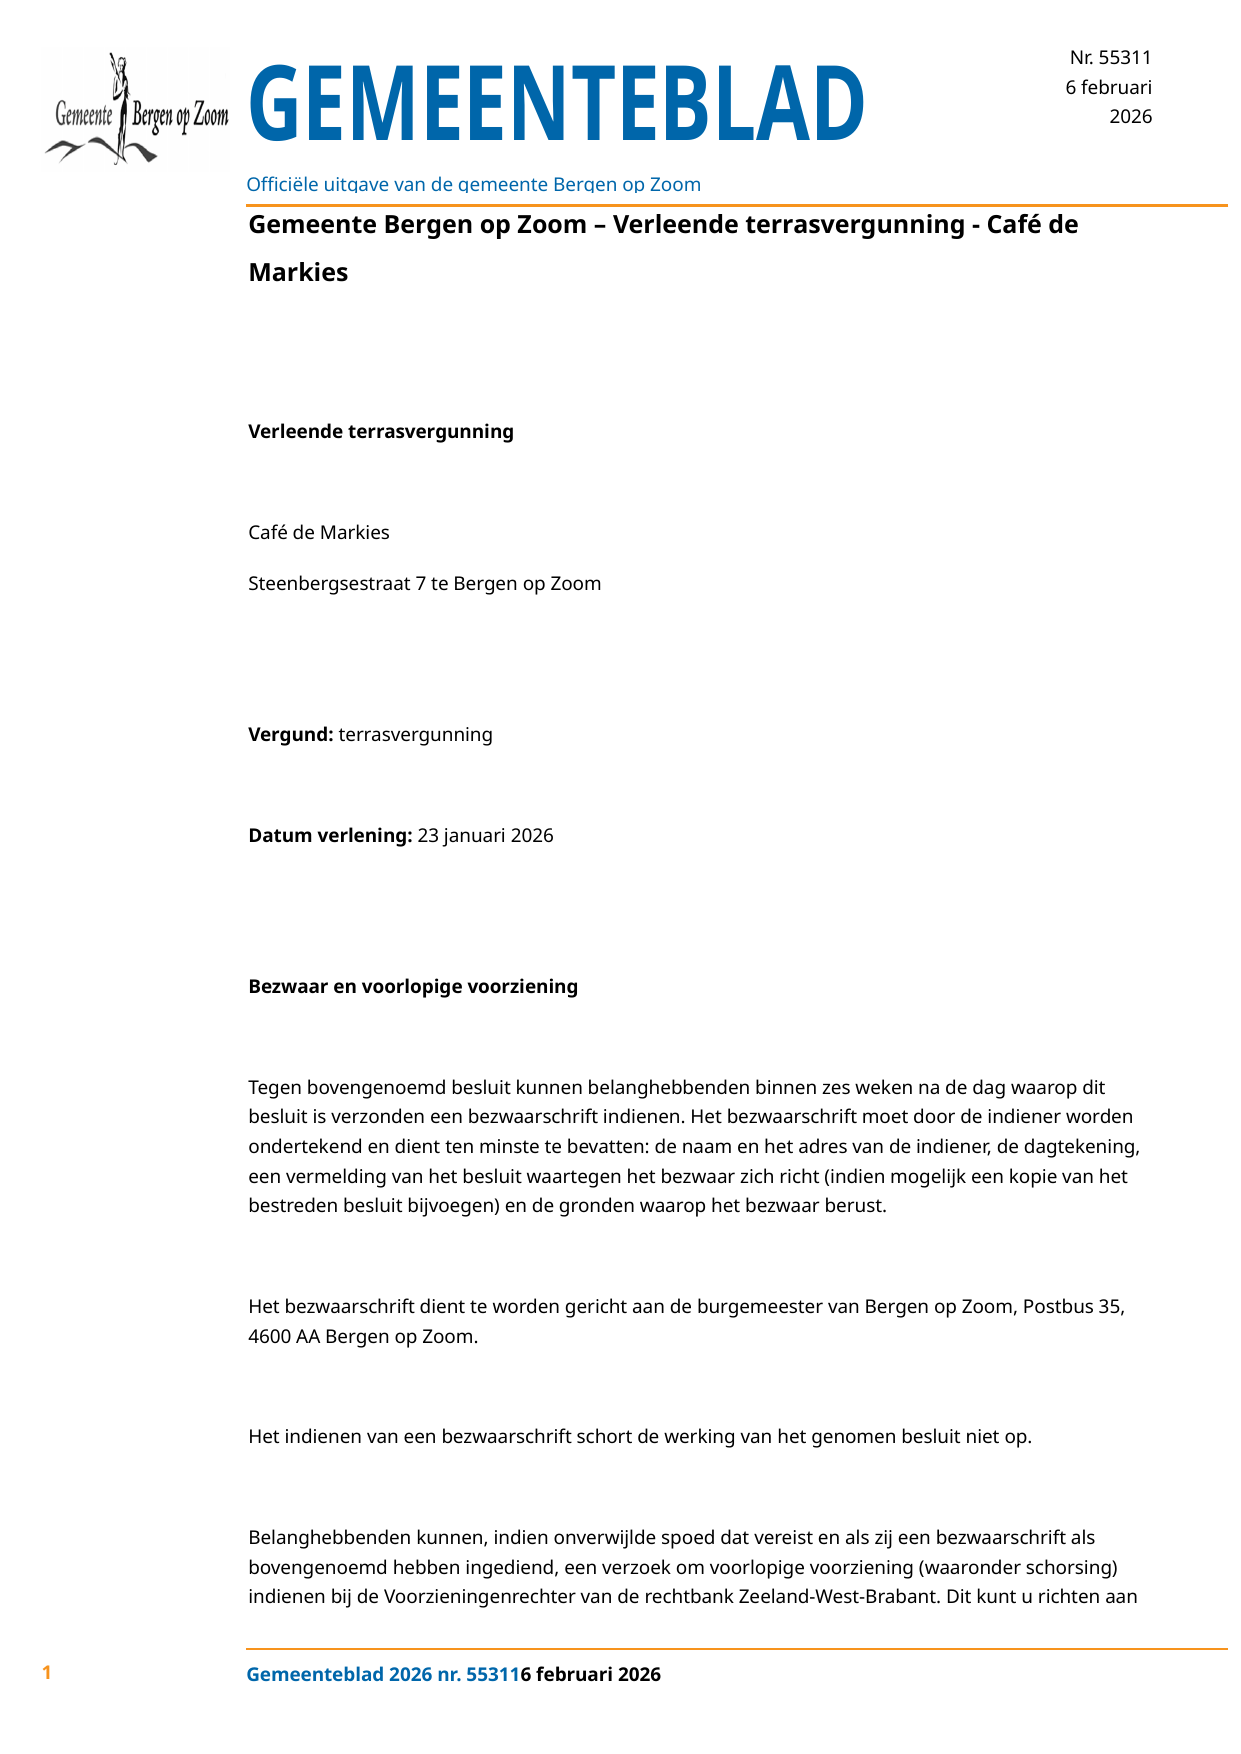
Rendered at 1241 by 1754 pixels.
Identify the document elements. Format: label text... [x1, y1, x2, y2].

text Café de Markies [248, 519, 1152, 545]
text Bezwaar en voorlopige voorziening [248, 973, 1152, 999]
text Belanghebbenden kunnen, indien onverwijlde spoed dat vereist en als zij een bezwaarschrift als bovengenoemd hebben ingediend, een verzoek om voorlopige voorziening (waaronder schorsing) indienen bij de Voorzieningenrechter van de rechtbank Zeeland-West-Brabant. Dit kunt u richten aan [248, 1524, 1152, 1609]
text Datum verlening: 23 januari 2026 [248, 822, 1152, 848]
picture [41, 47, 231, 172]
text Het indienen van een bezwaarschrift schort de werking van het genomen besluit niet op. [248, 1424, 1152, 1449]
text Steenbergsestraat 7 te Bergen op Zoom [248, 570, 1152, 596]
text Het bezwaarschrift dient te worden gericht aan de burgemeester van Bergen op Zoom, Postbus 35, 4600 AA Bergen op Zoom. [248, 1293, 1152, 1349]
text Tegen bovengenoemd besluit kunnen belanghebbenden binnen zes weken na de dag waarop dit besluit is verzonden een bezwaarschrift indienen. Het bezwaarschrift moet door de indiener worden ondertekend en dient ten minste te bevatten: de naam en het adres van de indiener, de dagtekening, een vermelding van het besluit waartegen het bezwaar zich richt (indien mogelijk een kopie van het bestreden besluit bijvoegen) en de gronden waarop het bezwaar berust. [248, 1074, 1152, 1218]
text Vergund: terrasvergunning [248, 721, 1152, 747]
text Verleende terrasvergunning [248, 419, 1152, 444]
text Gemeente Bergen op Zoom – Verleende terrasvergunning - Café de Markies [248, 207, 1152, 288]
